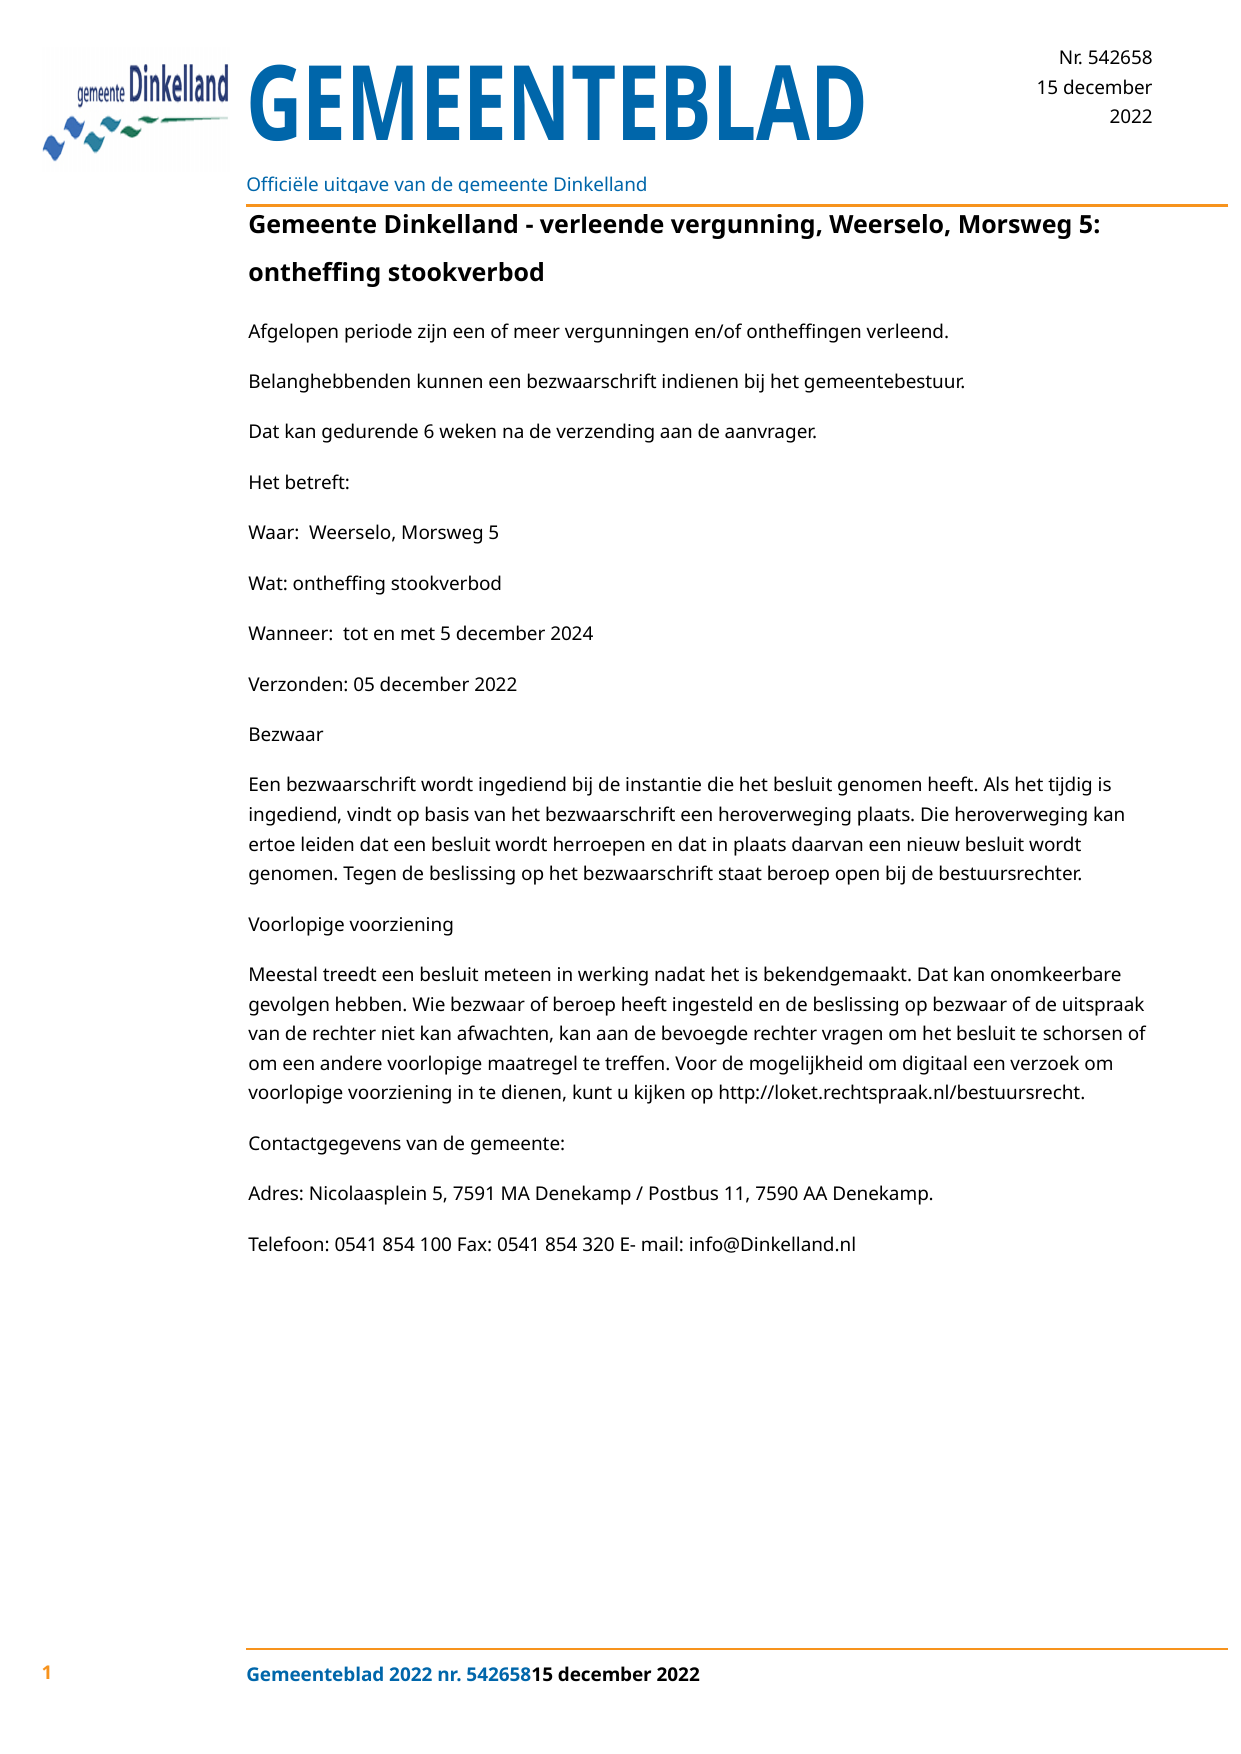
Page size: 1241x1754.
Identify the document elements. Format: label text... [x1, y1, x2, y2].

text Verzonden: 05 december 2022 [248, 671, 1152, 697]
text Meestal treedt een besluit meteen in werking nadat het is bekendgemaakt. Dat kan onomkeerbare gevolgen hebben. Wie bezwaar of beroep heeft ingesteld en de beslissing op bezwaar of de uitspraak van de rechter niet kan afwachten, kan aan de bevoegde rechter vragen om het besluit te schorsen of om een andere voorlopige maatregel te treffen. Voor de mogelijkheid om digitaal een verzoek om voorlopige voorziening in te dienen, kunt u kijken op http://loket.rechtspraak.nl/bestuursrecht. [248, 961, 1152, 1105]
text Dat kan gedurende 6 weken na de verzending aan de aanvrager. [248, 419, 1152, 444]
text Contactgegevens van de gemeente: [248, 1130, 1152, 1156]
text Bezwaar [248, 721, 1152, 747]
text Wat: ontheffing stookverbod [248, 570, 1152, 596]
text Adres: Nicolaasplein 5, 7591 MA Denekamp / Postbus 11, 7590 AA Denekamp. [248, 1180, 1152, 1206]
text Afgelopen periode zijn een of meer vergunningen en/of ontheffingen verleend. [248, 318, 1152, 344]
text Waar: Weerselo, Morsweg 5 [248, 519, 1152, 545]
text Telefoon: 0541 854 100 Fax: 0541 854 320 E- mail: info@Dinkelland.nl [248, 1231, 1152, 1257]
picture [41, 47, 231, 172]
text Belanghebbenden kunnen een bezwaarschrift indienen bij het gemeentebestuur. [248, 368, 1152, 394]
text Voorlopige voorziening [248, 911, 1152, 937]
text Een bezwaarschrift wordt ingediend bij de instantie die het besluit genomen heeft. Als het tijdig is ingediend, vindt op basis van het bezwaarschrift een heroverweging plaats. Die heroverweging kan ertoe leiden dat een besluit wordt herroepen en dat in plaats daarvan een nieuw besluit wordt genomen. Tegen de beslissing op het bezwaarschrift staat beroep open bij de bestuursrechter. [248, 772, 1152, 886]
text Het betreft: [248, 469, 1152, 495]
text Gemeente Dinkelland - verleende vergunning, Weerselo, Morsweg 5: ontheffing stookverbod [248, 207, 1152, 288]
text Wanneer: tot en met 5 december 2024 [248, 620, 1152, 646]
